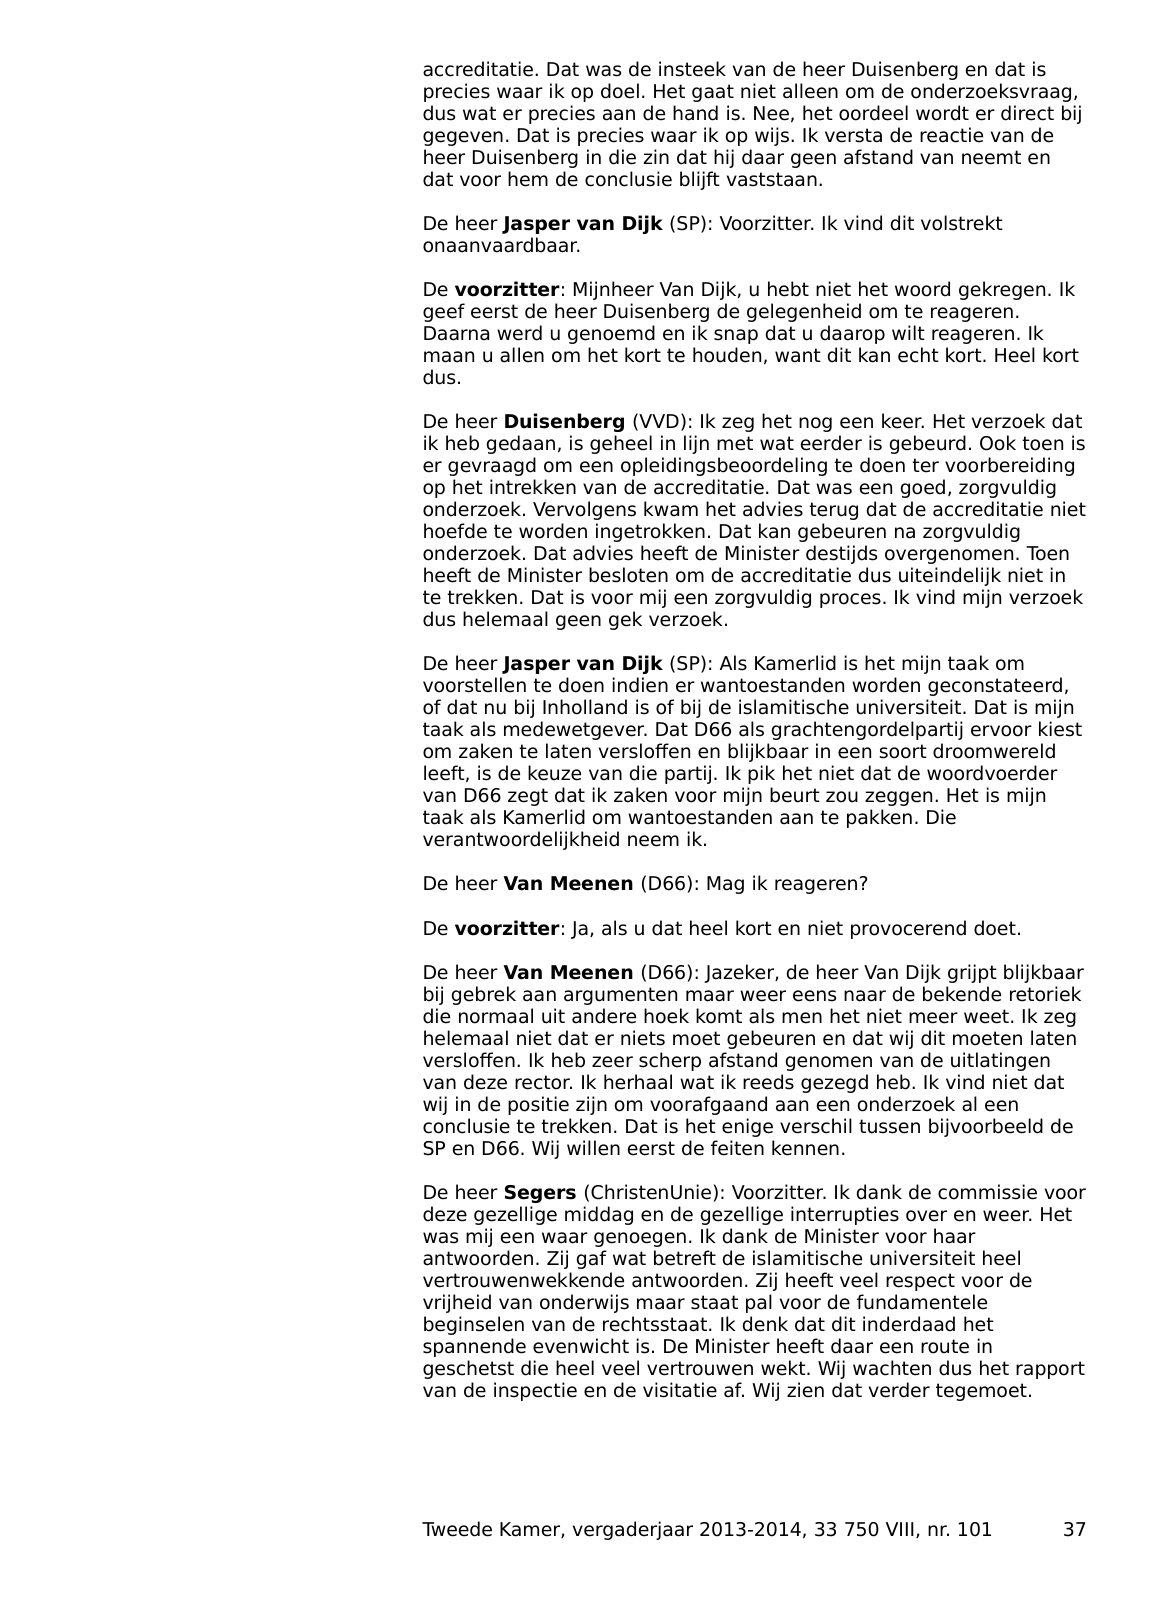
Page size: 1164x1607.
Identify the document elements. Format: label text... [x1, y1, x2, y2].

text De heer Jasper van Dijk (SP): Als Kamerlid is het mijn taak om voorstellen te doen indien er wantoestanden worden geconstateerd, of dat nu bij Inholland is of bij de islamitische universiteit. Dat is mijn taak als medewetgever. Dat D66 als grachtengordelpartij ervoor kiest om zaken te laten versloffen en blijkbaar in een soort droomwereld leeft, is de keuze van die partij. Ik pik het niet dat de woordvoerder van D66 zegt dat ik zaken voor mijn beurt zou zeggen. Het is mijn taak als Kamerlid om wantoestanden aan te pakken. Die verantwoordelijkheid neem ik. [422, 653, 1087, 851]
text De heer Van Meenen (D66): Jazeker, de heer Van Dijk grijpt blijkbaar bij gebrek aan argumenten maar weer eens naar de bekende retoriek die normaal uit andere hoek komt als men het niet meer weet. Ik zeg helemaal niet dat er niets moet gebeuren en dat wij dit moeten laten versloffen. Ik heb zeer scherp afstand genomen van de uitlatingen van deze rector. Ik herhaal wat ik reeds gezegd heb. Ik vind niet dat wij in de positie zijn om voorafgaand aan een onderzoek al een conclusie te trekken. Dat is het enige verschil tussen bijvoorbeeld de SP en D66. Wij willen eerst de feiten kennen. [422, 962, 1087, 1159]
text De heer Jasper van Dijk (SP): Voorzitter. Ik vind dit volstrekt onaanvaardbaar. [422, 213, 1087, 257]
text De heer Van Meenen (D66): Mag ik reageren? [422, 873, 1087, 895]
text De heer Duisenberg (VVD): Ik zeg het nog een keer. Het verzoek dat ik heb gedaan, is geheel in lijn met wat eerder is gebeurd. Ook toen is er gevraagd om een opleidingsbeoordeling te doen ter voorbereiding op het intrekken van de accreditatie. Dat was een goed, zorgvuldig onderzoek. Vervolgens kwam het advies terug dat de accreditatie niet hoefde te worden ingetrokken. Dat kan gebeuren na zorgvuldig onderzoek. Dat advies heeft de Minister destijds overgenomen. Toen heeft de Minister besloten om de accreditatie dus uiteindelijk niet in te trekken. Dat is voor mij een zorgvuldig proces. Ik vind mijn verzoek dus helemaal geen gek verzoek. [422, 411, 1087, 631]
text accreditatie. Dat was de insteek van de heer Duisenberg en dat is precies waar ik op doel. Het gaat niet alleen om de onderzoeksvraag, dus wat er precies aan de hand is. Nee, het oordeel wordt er direct bij gegeven. Dat is precies waar ik op wijs. Ik versta de reactie van de heer Duisenberg in die zin dat hij daar geen afstand van neemt en dat voor hem de conclusie blijft vaststaan. [422, 59, 1087, 191]
text De voorzitter: Ja, als u dat heel kort en niet provocerend doet. [422, 917, 1087, 939]
text De heer Segers (ChristenUnie): Voorzitter. Ik dank de commissie voor deze gezellige middag en de gezellige interrupties over en weer. Het was mij een waar genoegen. Ik dank de Minister voor haar antwoorden. Zij gaf wat betreft de islamitische universiteit heel vertrouwenwekkende antwoorden. Zij heeft veel respect voor de vrijheid van onderwijs maar staat pal voor de fundamentele beginselen van de rechtsstaat. Ik denk dat dit inderdaad het spannende evenwicht is. De Minister heeft daar een route in geschetst die heel veel vertrouwen wekt. Wij wachten dus het rapport van de inspectie en de visitatie af. Wij zien dat verder tegemoet. [422, 1182, 1087, 1401]
text De voorzitter: Mijnheer Van Dijk, u hebt niet het woord gekregen. Ik geef eerst de heer Duisenberg de gelegenheid om te reageren. Daarna werd u genoemd en ik snap dat u daarop wilt reageren. Ik maan u allen om het kort te houden, want dit kan echt kort. Heel kort dus. [422, 279, 1087, 389]
